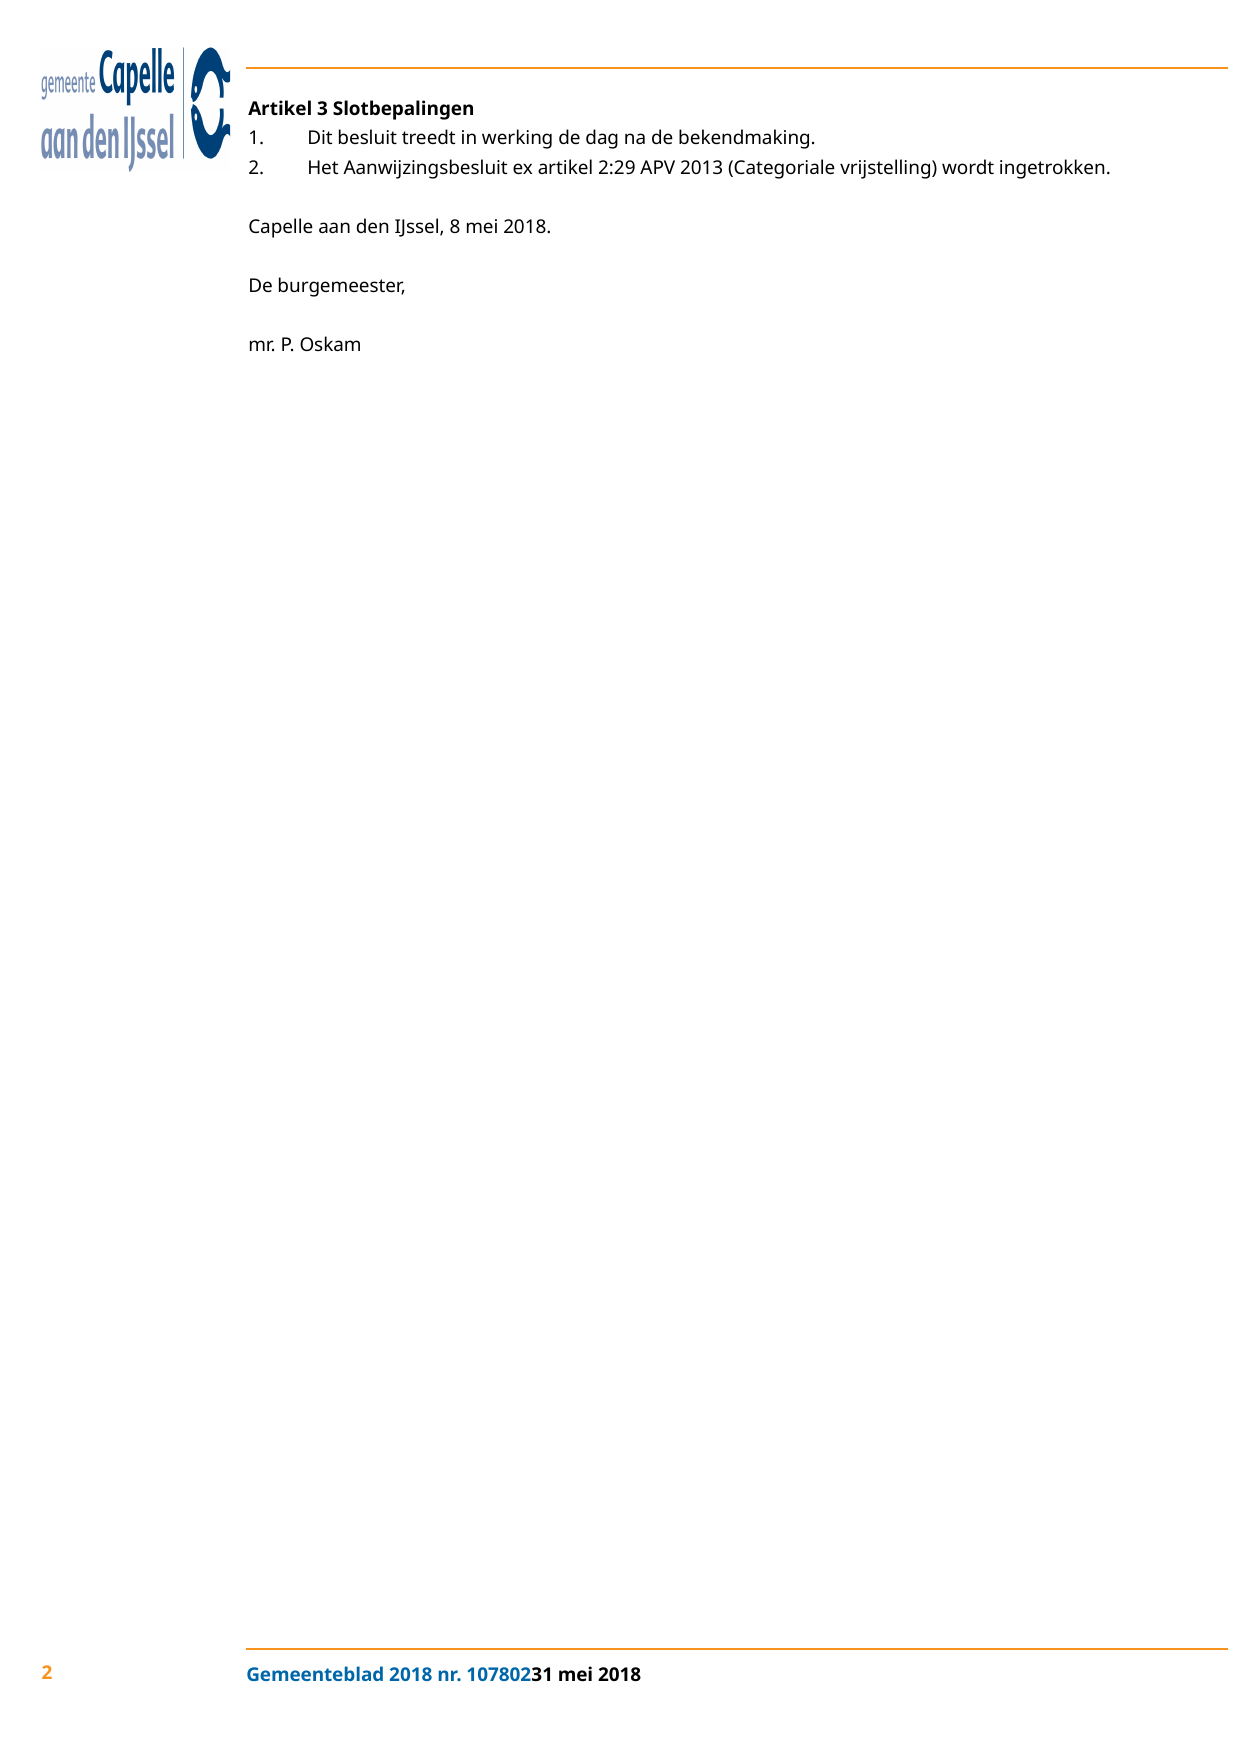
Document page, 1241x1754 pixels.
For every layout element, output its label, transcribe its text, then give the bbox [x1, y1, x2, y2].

picture [41, 47, 231, 172]
list Dit besluit treedt in werking de dag na de bekendmaking. [248, 124, 1152, 150]
text mr. P. Oskam [248, 331, 1152, 357]
text Capelle aan den IJssel, 8 mei 2018. [248, 213, 1152, 239]
list Het Aanwijzingsbesluit ex artikel 2:29 APV 2013 (Categoriale vrijstelling) wordt ingetrokken. [248, 154, 1152, 180]
text De burgemeester, [248, 272, 1152, 298]
text Artikel 3 Slotbepalingen [248, 95, 1152, 121]
